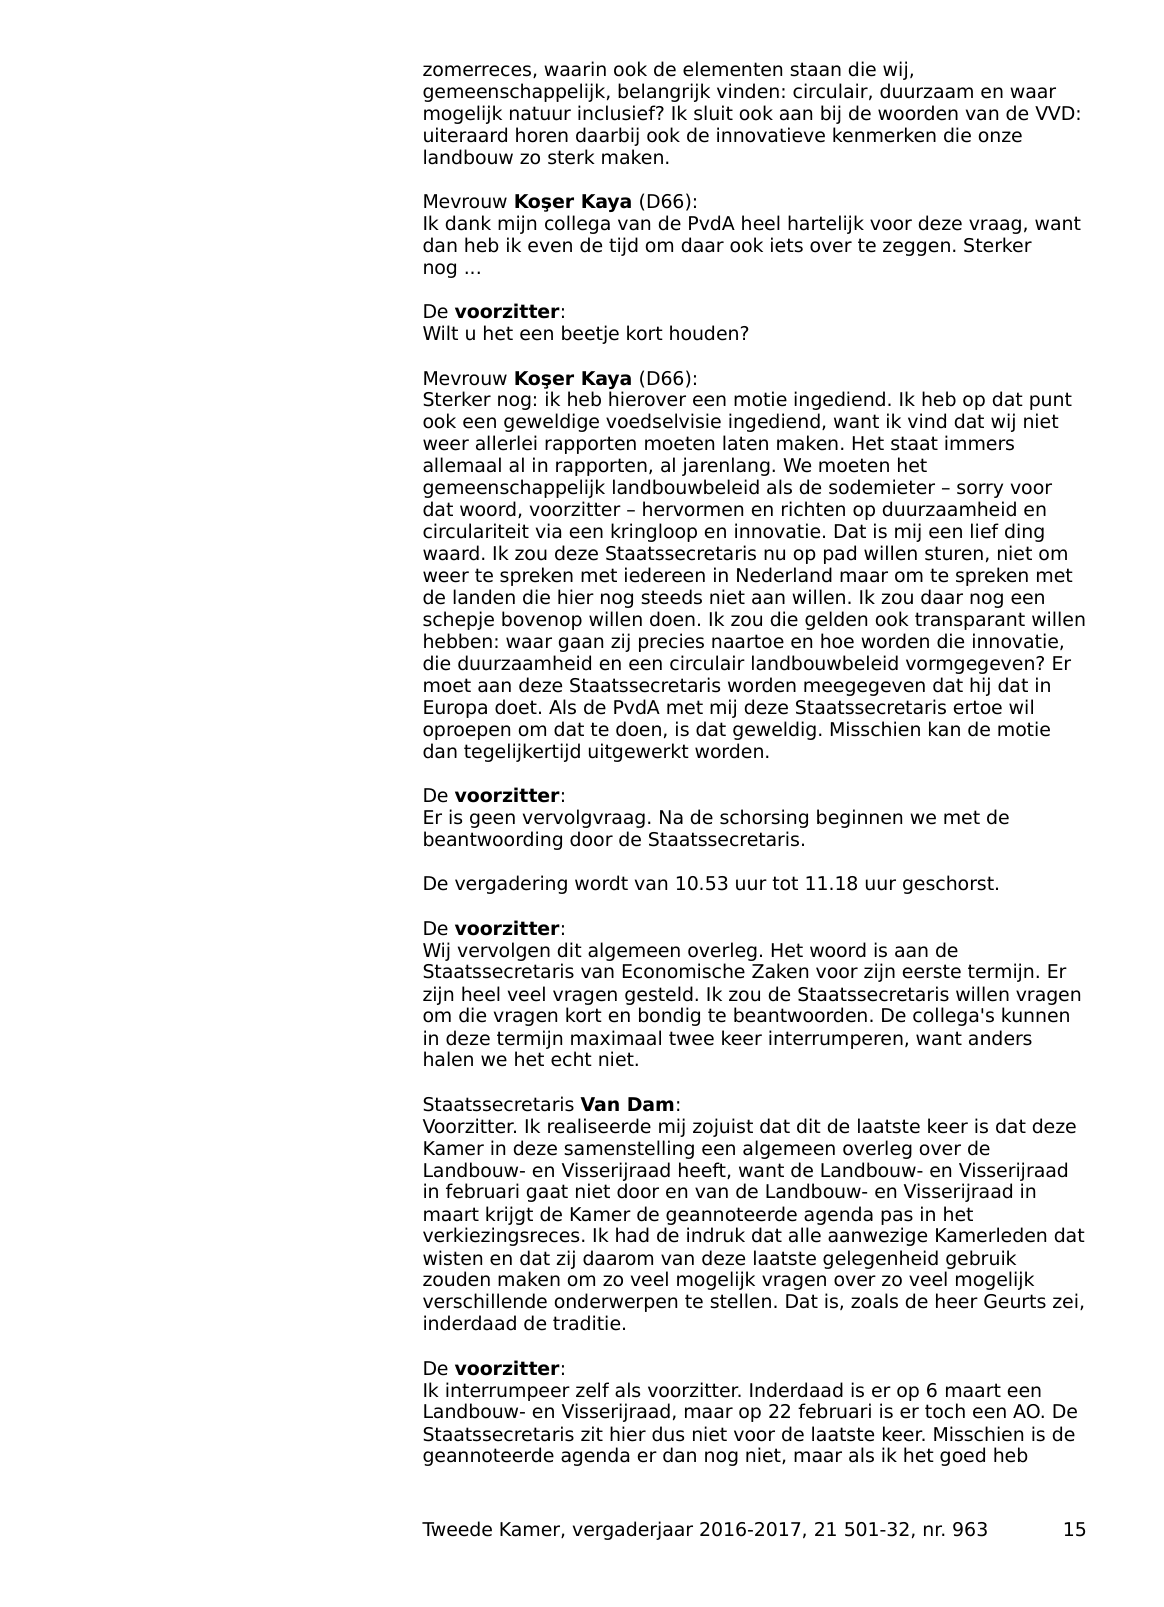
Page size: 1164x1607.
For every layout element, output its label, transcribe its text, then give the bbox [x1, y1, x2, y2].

text Wilt u het een beetje kort houden? [422, 323, 1087, 345]
text Ik interrumpeer zelf als voorzitter. Inderdaad is er op 6 maart een Landbouw- en Visserijraad, maar op 22 februari is er toch een AO. De Staatssecretaris zit hier dus niet voor de laatste keer. Misschien is de geannoteerde agenda er dan nog niet, maar als ik het goed heb [422, 1379, 1087, 1467]
text Mevrouw Koşer Kaya (D66): [422, 367, 1087, 389]
text De voorzitter: [422, 785, 1087, 807]
text Ik dank mijn collega van de PvdA heel hartelijk voor deze vraag, want dan heb ik even de tijd om daar ook iets over te zeggen. Sterker nog ... [422, 213, 1087, 279]
text Er is geen vervolgvraag. Na de schorsing beginnen we met de beantwoording door de Staatssecretaris. [422, 807, 1087, 851]
text Voorzitter. Ik realiseerde mij zojuist dat dit de laatste keer is dat deze Kamer in deze samenstelling een algemeen overleg over de Landbouw- en Visserijraad heeft, want de Landbouw- en Visserijraad in februari gaat niet door en van de Landbouw- en Visserijraad in maart krijgt de Kamer de geannoteerde agenda pas in het verkiezingsreces. Ik had de indruk dat alle aanwezige Kamerleden dat wisten en dat zij daarom van deze laatste gelegenheid gebruik zouden maken om zo veel mogelijk vragen over zo veel mogelijk verschillende onderwerpen te stellen. Dat is, zoals de heer Geurts zei, inderdaad de traditie. [422, 1116, 1087, 1335]
text Staatssecretaris Van Dam: [422, 1093, 1087, 1116]
text De voorzitter: [422, 1357, 1087, 1379]
text Sterker nog: ik heb hierover een motie ingediend. Ik heb op dat punt ook een geweldige voedselvisie ingediend, want ik vind dat wij niet weer allerlei rapporten moeten laten maken. Het staat immers allemaal al in rapporten, al jarenlang. We moeten het gemeenschappelijk landbouwbeleid als de sodemieter – sorry voor dat woord, voorzitter – hervormen en richten op duurzaamheid en circulariteit via een kringloop en innovatie. Dat is mij een lief ding waard. Ik zou deze Staatssecretaris nu op pad willen sturen, niet om weer te spreken met iedereen in Nederland maar om te spreken met de landen die hier nog steeds niet aan willen. Ik zou daar nog een schepje bovenop willen doen. Ik zou die gelden ook transparant willen hebben: waar gaan zij precies naartoe en hoe worden die innovatie, die duurzaamheid en een circulair landbouwbeleid vormgegeven? Er moet aan deze Staatssecretaris worden meegegeven dat hij dat in Europa doet. Als de PvdA met mij deze Staatssecretaris ertoe wil oproepen om dat te doen, is dat geweldig. Misschien kan de motie dan tegelijkertijd uitgewerkt worden. [422, 389, 1087, 763]
text Mevrouw Koşer Kaya (D66): [422, 191, 1087, 213]
text De voorzitter: [422, 917, 1087, 939]
text De vergadering wordt van 10.53 uur tot 11.18 uur geschorst. [422, 873, 1087, 895]
text De voorzitter: [422, 301, 1087, 323]
text zomerreces, waarin ook de elementen staan die wij, gemeenschappelijk, belangrijk vinden: circulair, duurzaam en waar mogelijk natuur inclusief? Ik sluit ook aan bij de woorden van de VVD: uiteraard horen daarbij ook de innovatieve kenmerken die onze landbouw zo sterk maken. [422, 59, 1087, 169]
text Wij vervolgen dit algemeen overleg. Het woord is aan de Staatssecretaris van Economische Zaken voor zijn eerste termijn. Er zijn heel veel vragen gesteld. Ik zou de Staatssecretaris willen vragen om die vragen kort en bondig te beantwoorden. De collega's kunnen in deze termijn maximaal twee keer interrumperen, want anders halen we het echt niet. [422, 939, 1087, 1071]
